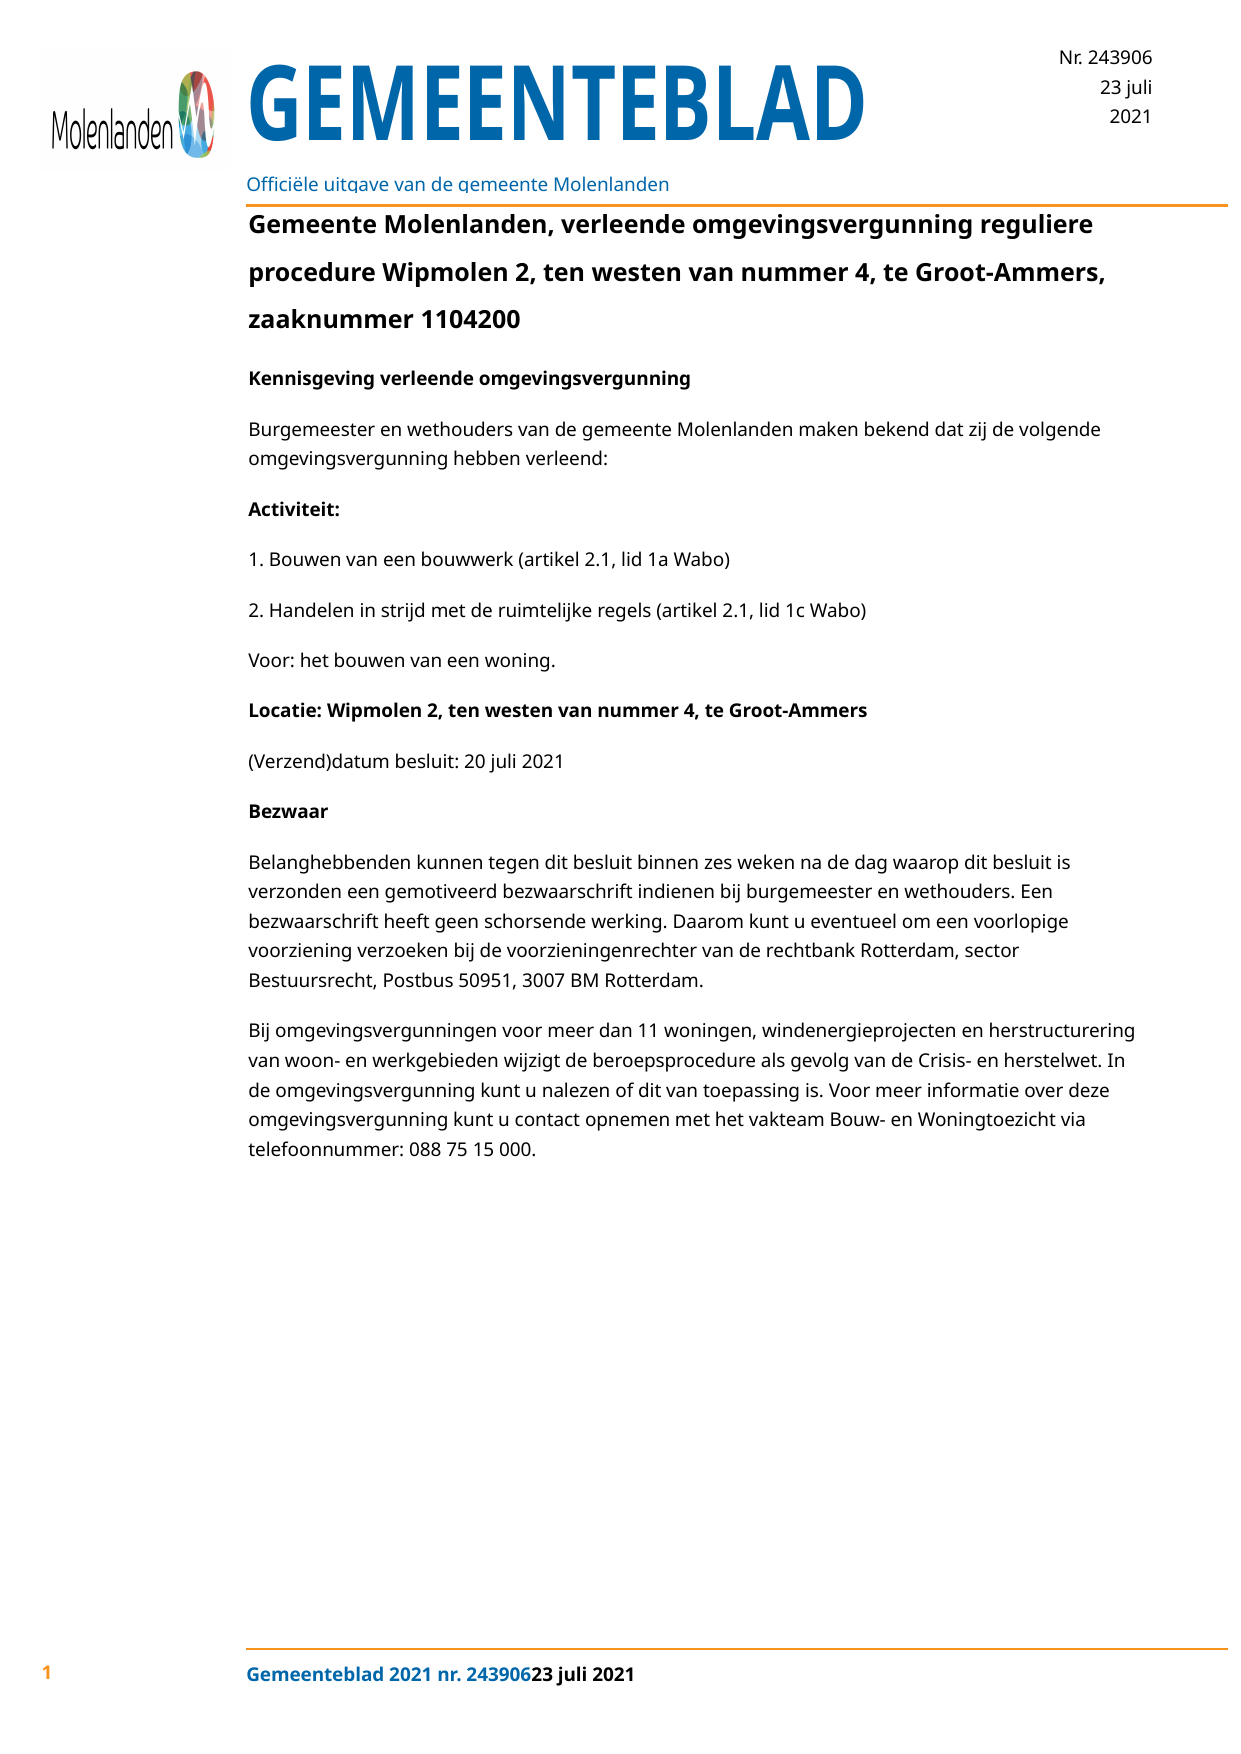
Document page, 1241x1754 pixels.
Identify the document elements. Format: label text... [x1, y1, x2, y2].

picture [41, 47, 231, 172]
text Belanghebbenden kunnen tegen dit besluit binnen zes weken na de dag waarop dit besluit is verzonden een gemotiveerd bezwaarschrift indienen bij burgemeester en wethouders. Een bezwaarschrift heeft geen schorsende werking. Daarom kunt u eventueel om een voorlopige voorziening verzoeken bij de voorzieningenrechter van de rechtbank Rotterdam, sector Bestuursrecht, Postbus 50951, 3007 BM Rotterdam. [248, 849, 1152, 993]
text 2. Handelen in strijd met de ruimtelijke regels (artikel 2.1, lid 1c Wabo) [248, 597, 1152, 622]
text Kennisgeving verleende omgevingsvergunning [248, 366, 1152, 391]
text Locatie: Wipmolen 2, ten westen van nummer 4, te Groot-Ammers [248, 698, 1152, 723]
text Burgemeester en wethouders van de gemeente Molenlanden maken bekend dat zij de volgende omgevingsvergunning hebben verleend: [248, 416, 1152, 471]
text Bij omgevingsvergunningen voor meer dan 11 woningen, windenergieprojecten en herstructurering van woon- en werkgebieden wijzigt de beroepsprocedure als gevolg van de Crisis- en herstelwet. In de omgevingsvergunning kunt u nalezen of dit van toepassing is. Voor meer informatie over deze omgevingsvergunning kunt u contact opnemen met het vakteam Bouw- en Woningtoezicht via telefoonnummer: 088 75 15 000. [248, 1018, 1152, 1162]
text 1. Bouwen van een bouwwerk (artikel 2.1, lid 1a Wabo) [248, 546, 1152, 572]
text (Verzend)datum besluit: 20 juli 2021 [248, 748, 1152, 774]
text Activiteit: [248, 496, 1152, 522]
text Bezwaar [248, 798, 1152, 824]
text Gemeente Molenlanden, verleende omgevingsvergunning reguliere procedure Wipmolen 2, ten westen van nummer 4, te Groot-Ammers, zaaknummer 1104200 [248, 207, 1152, 336]
text Voor: het bouwen van een woning. [248, 647, 1152, 673]
